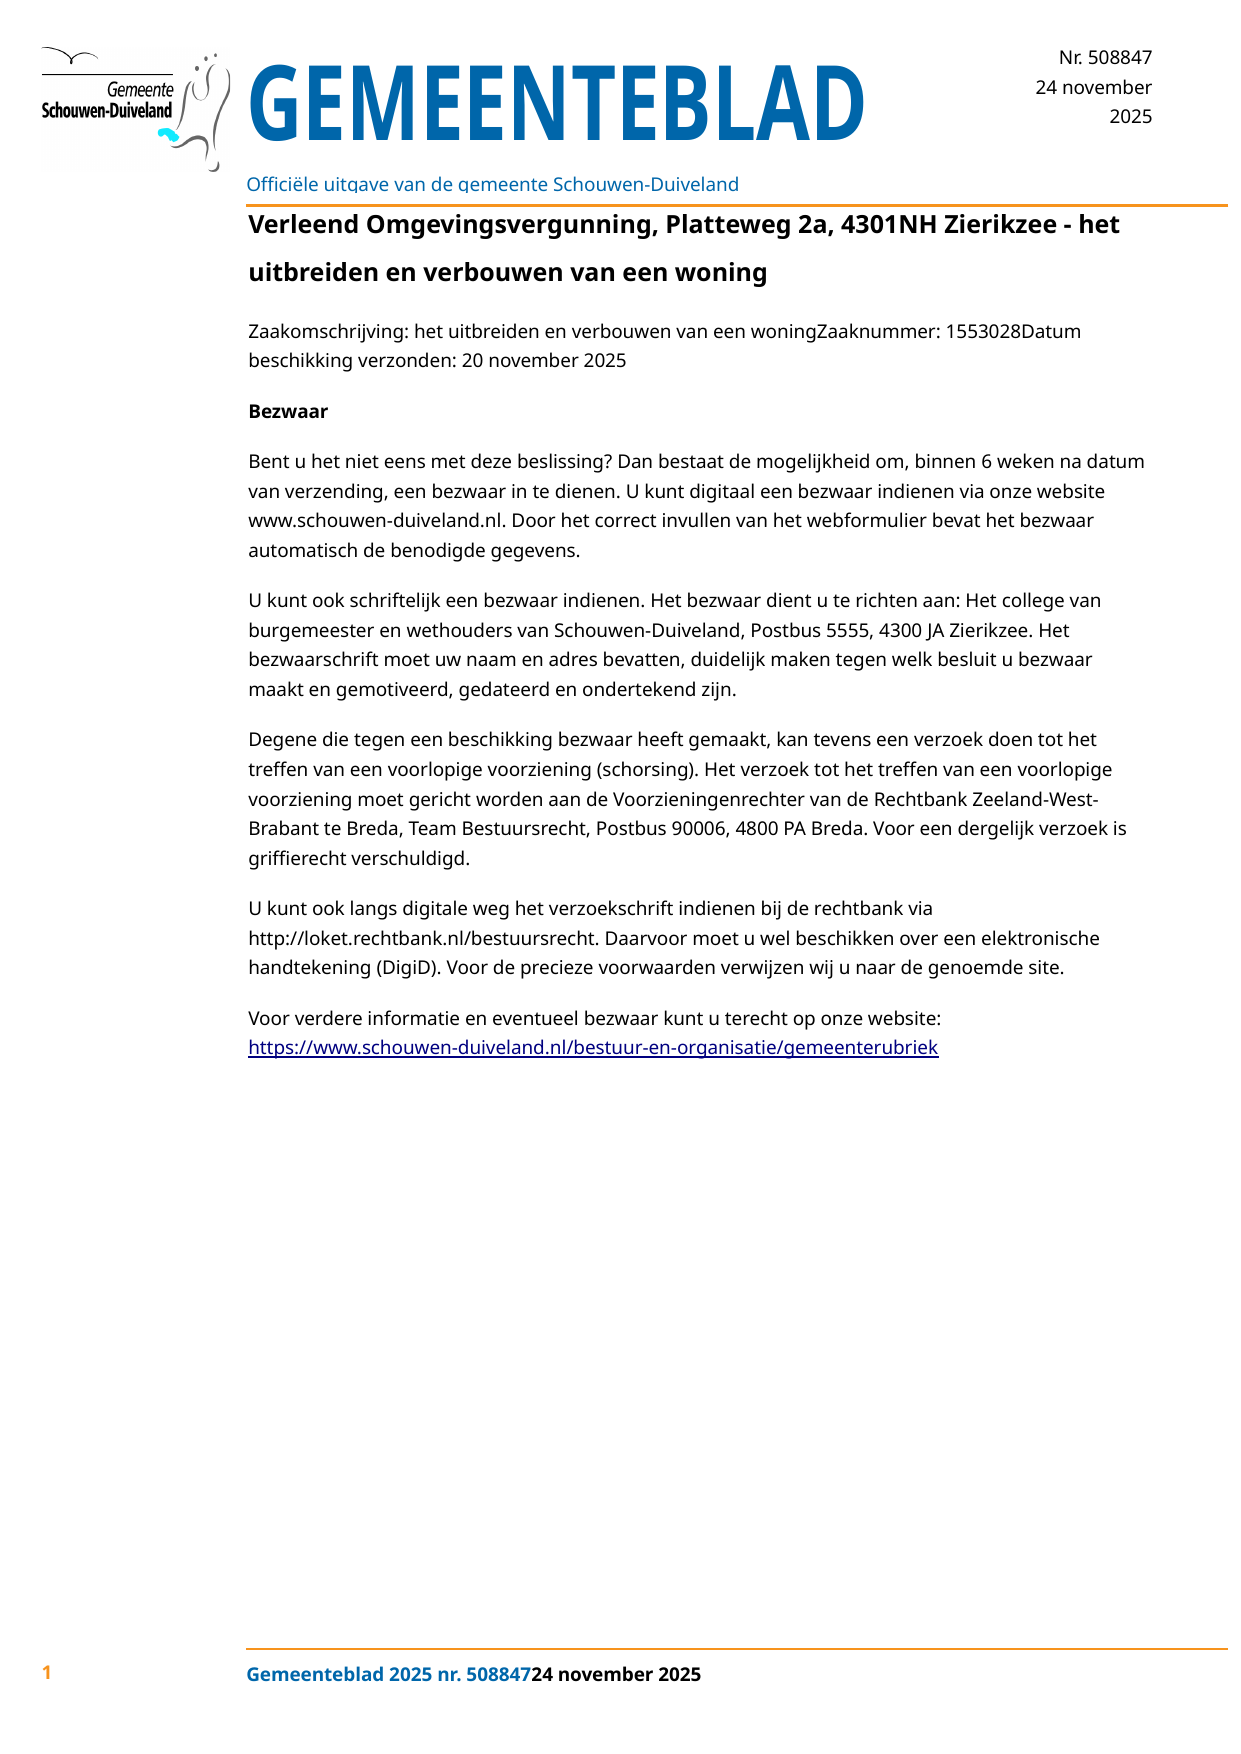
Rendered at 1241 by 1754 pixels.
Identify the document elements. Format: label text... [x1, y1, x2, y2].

text Zaakomschrijving: het uitbreiden en verbouwen van een woningZaaknummer: 1553028Datum beschikking verzonden: 20 november 2025 [248, 318, 1152, 373]
text Voor verdere informatie en eventueel bezwaar kunt u terecht op onze website: https://www.schouwen-duiveland.nl/bestuur-en-organisatie/gemeenterubriek [248, 1005, 1152, 1060]
text Bent u het niet eens met deze beslissing? Dan bestaat de mogelijkheid om, binnen 6 weken na datum van verzending, een bezwaar in te dienen. U kunt digitaal een bezwaar indienen via onze website www.schouwen-duiveland.nl. Door het correct invullen van het webformulier bevat het bezwaar automatisch de benodigde gegevens. [248, 448, 1152, 563]
text U kunt ook langs digitale weg het verzoekschrift indienen bij de rechtbank via http://loket.rechtbank.nl/bestuursrecht. Daarvoor moet u wel beschikken over een elektronische handtekening (DigiD). Voor de precieze voorwaarden verwijzen wij u naar de genoemde site. [248, 895, 1152, 980]
text U kunt ook schriftelijk een bezwaar indienen. Het bezwaar dient u te richten aan: Het college van burgemeester en wethouders van Schouwen-Duiveland, Postbus 5555, 4300 JA Zierikzee. Het bezwaarschrift moet uw naam en adres bevatten, duidelijk maken tegen welk besluit u bezwaar maakt en gemotiveerd, gedateerd en ondertekend zijn. [248, 587, 1152, 702]
picture [41, 47, 231, 172]
text Degene die tegen een beschikking bezwaar heeft gemaakt, kan tevens een verzoek doen tot het treffen van een voorlopige voorziening (schorsing). Het verzoek tot het treffen van een voorlopige voorziening moet gericht worden aan de Voorzieningenrechter van de Rechtbank Zeeland-West-Brabant te Breda, Team Bestuursrecht, Postbus 90006, 4800 PA Breda. Voor een dergelijk verzoek is griffierecht verschuldigd. [248, 727, 1152, 871]
text Bezwaar [248, 398, 1152, 424]
text Verleend Omgevingsvergunning, Platteweg 2a, 4301NH Zierikzee - het uitbreiden en verbouwen van een woning [248, 207, 1152, 288]
